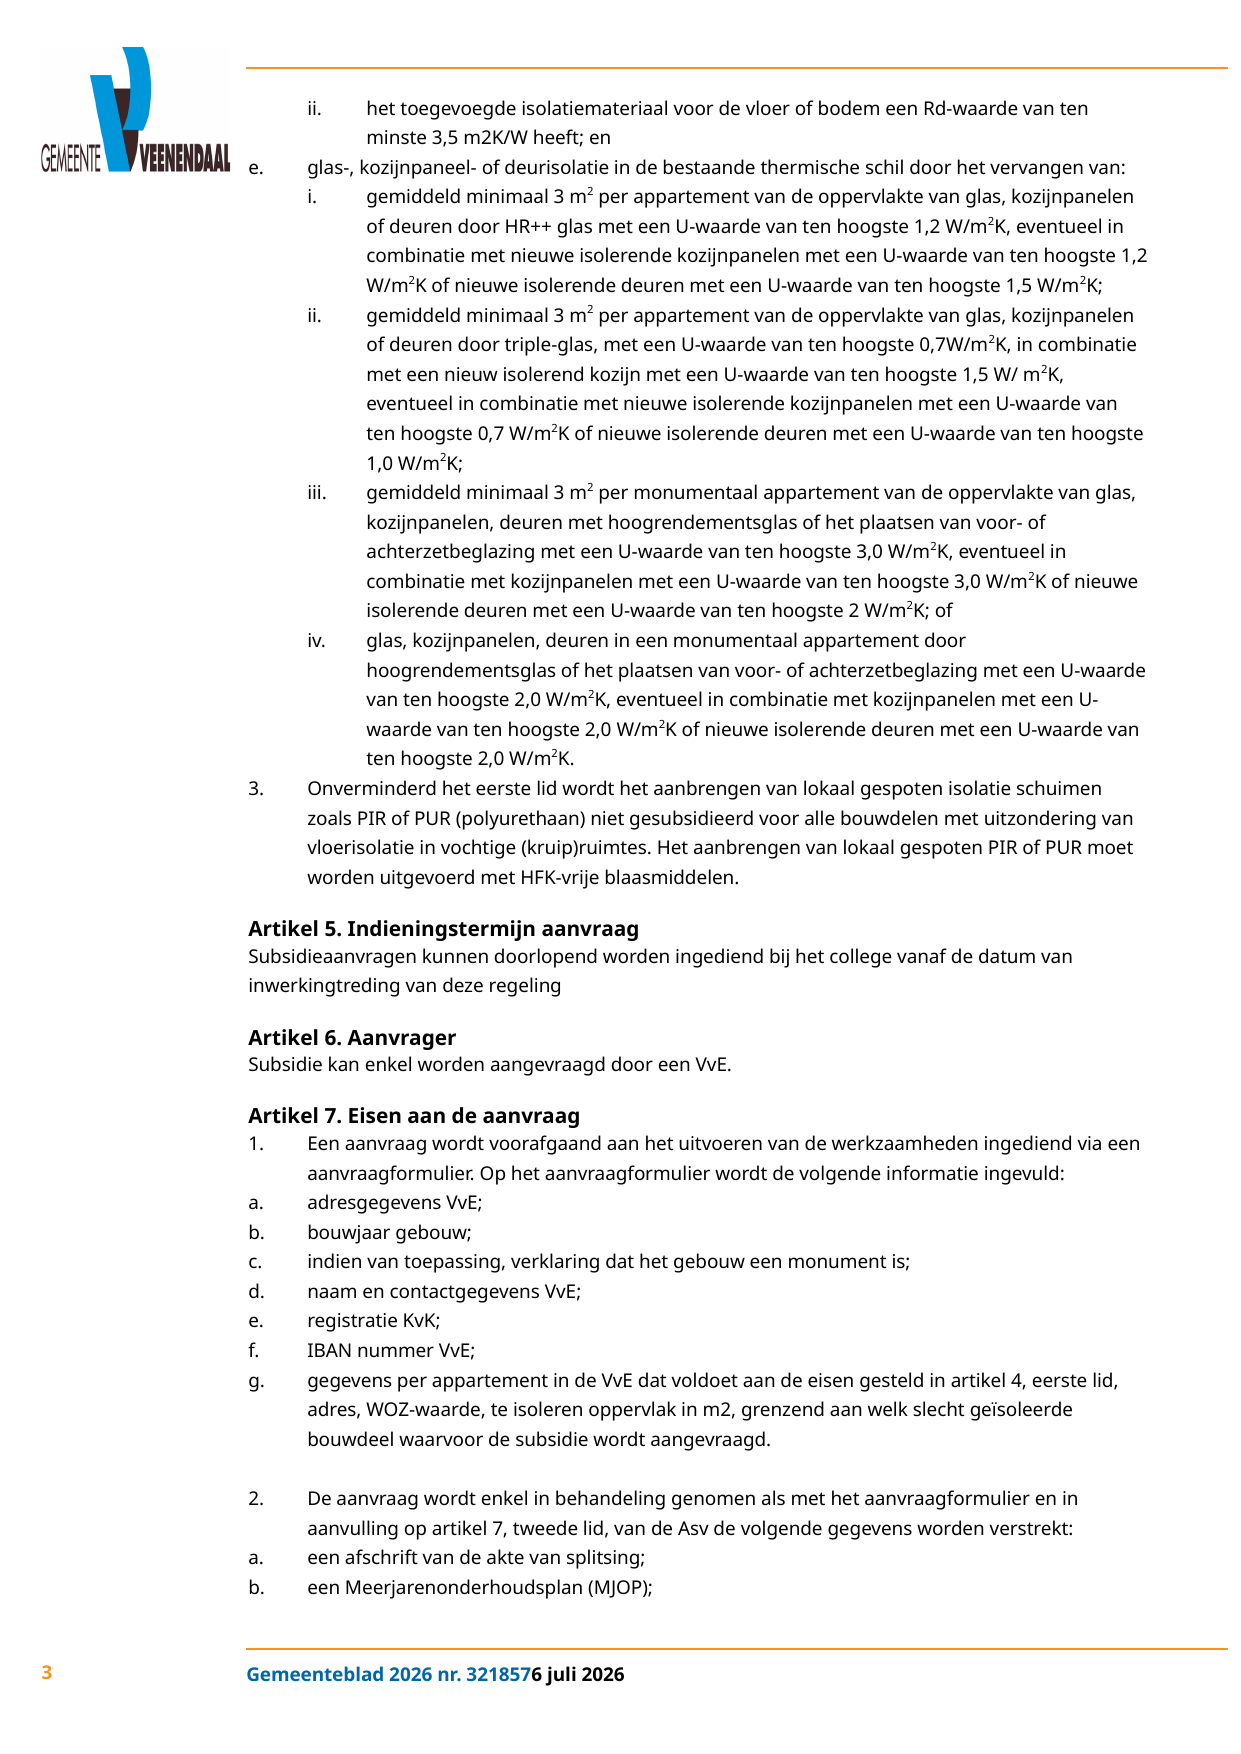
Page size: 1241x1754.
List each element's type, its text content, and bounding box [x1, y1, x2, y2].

list glas, kozijnpanelen, deuren in een monumentaal appartement door hoogrendementsglas of het plaatsen van voor- of achterzetbeglazing met een U-waarde van ten hoogste 2,0 W/m2K, eventueel in combinatie met kozijnpanelen met een U-waarde van ten hoogste 2,0 W/m2K of nieuwe isolerende deuren met een U-waarde van ten hoogste 2,0 W/m2K. [307, 627, 1152, 771]
list gegevens per appartement in de VvE dat voldoet aan de eisen gesteld in artikel 4, eerste lid, adres, WOZ-waarde, te isoleren oppervlak in m2, grenzend aan welk slecht geïsoleerde bouwdeel waarvoor de subsidie wordt aangevraagd. [248, 1367, 1152, 1452]
list gemiddeld minimaal 3 m2 per appartement van de oppervlakte van glas, kozijnpanelen of deuren door HR++ glas met een U-waarde van ten hoogste 1,2 W/m2K, eventueel in combinatie met nieuwe isolerende kozijnpanelen met een U-waarde van ten hoogste 1,2 W/m2K of nieuwe isolerende deuren met een U-waarde van ten hoogste 1,5 W/m2K; [307, 183, 1152, 298]
list Onverminderd het eerste lid wordt het aanbrengen van lokaal gespoten isolatie schuimen zoals PIR of PUR (polyurethaan) niet gesubsidieerd voor alle bouwdelen met uitzondering van vloerisolatie in vochtige (kruip)ruimtes. Het aanbrengen van lokaal gespoten PIR of PUR moet worden uitgevoerd met HFK-vrije blaasmiddelen. [248, 775, 1152, 890]
list bouwjaar gebouw; [248, 1219, 1152, 1244]
text Artikel 6. Aanvrager [248, 1023, 1152, 1051]
list Een aanvraag wordt voorafgaand aan het uitvoeren van de werkzaamheden ingediend via een aanvraagformulier. Op het aanvraagformulier wordt de volgende informatie ingevuld: [248, 1130, 1152, 1185]
list IBAN nummer VvE; [248, 1337, 1152, 1363]
text Artikel 7. Eisen aan de aanvraag [248, 1102, 1152, 1130]
list gemiddeld minimaal 3 m2 per appartement van de oppervlakte van glas, kozijnpanelen of deuren door triple-glas, met een U-waarde van ten hoogste 0,7W/m2K, in combinatie met een nieuw isolerend kozijn met een U-waarde van ten hoogste 1,5 W/ m2K, eventueel in combinatie met nieuwe isolerende kozijnpanelen met een U-waarde van ten hoogste 0,7 W/m2K of nieuwe isolerende deuren met een U-waarde van ten hoogste 1,0 W/m2K; [307, 302, 1152, 476]
text Artikel 5. Indieningstermijn aanvraag [248, 914, 1152, 943]
list glas-, kozijnpaneel- of deurisolatie in de bestaande thermische schil door het vervangen van: [248, 154, 1152, 180]
picture [123, 47, 231, 172]
list een afschrift van de akte van splitsing; [248, 1544, 1152, 1570]
list registratie KvK; [248, 1308, 1152, 1333]
list De aanvraag wordt enkel in behandeling genomen als met het aanvraagformulier en in aanvulling op artikel 7, tweede lid, van de Asv de volgende gegevens worden verstrekt: [248, 1485, 1152, 1540]
list het toegevoegde isolatiemateriaal voor de vloer of bodem een Rd-waarde van ten minste 3,5 m2K/W heeft; en [307, 95, 1152, 150]
list indien van toepassing, verklaring dat het gebouw een monument is; [248, 1248, 1152, 1274]
list naam en contactgegevens VvE; [248, 1278, 1152, 1304]
picture [41, 47, 130, 172]
list gemiddeld minimaal 3 m2 per monumentaal appartement van de oppervlakte van glas, kozijnpanelen, deuren met hoogrendementsglas of het plaatsen van voor- of achterzetbeglazing met een U-waarde van ten hoogste 3,0 W/m2K, eventueel in combinatie met kozijnpanelen met een U-waarde van ten hoogste 3,0 W/m2K of nieuwe isolerende deuren met een U-waarde van ten hoogste 2 W/m2K; of [307, 479, 1152, 623]
text Subsidieaanvragen kunnen doorlopend worden ingediend bij het college vanaf de datum van inwerkingtreding van deze regeling [248, 943, 1152, 998]
text Subsidie kan enkel worden aangevraagd door een VvE. [248, 1051, 1152, 1077]
list een Meerjarenonderhoudsplan (MJOP); [248, 1574, 1152, 1599]
list adresgegevens VvE; [248, 1189, 1152, 1215]
